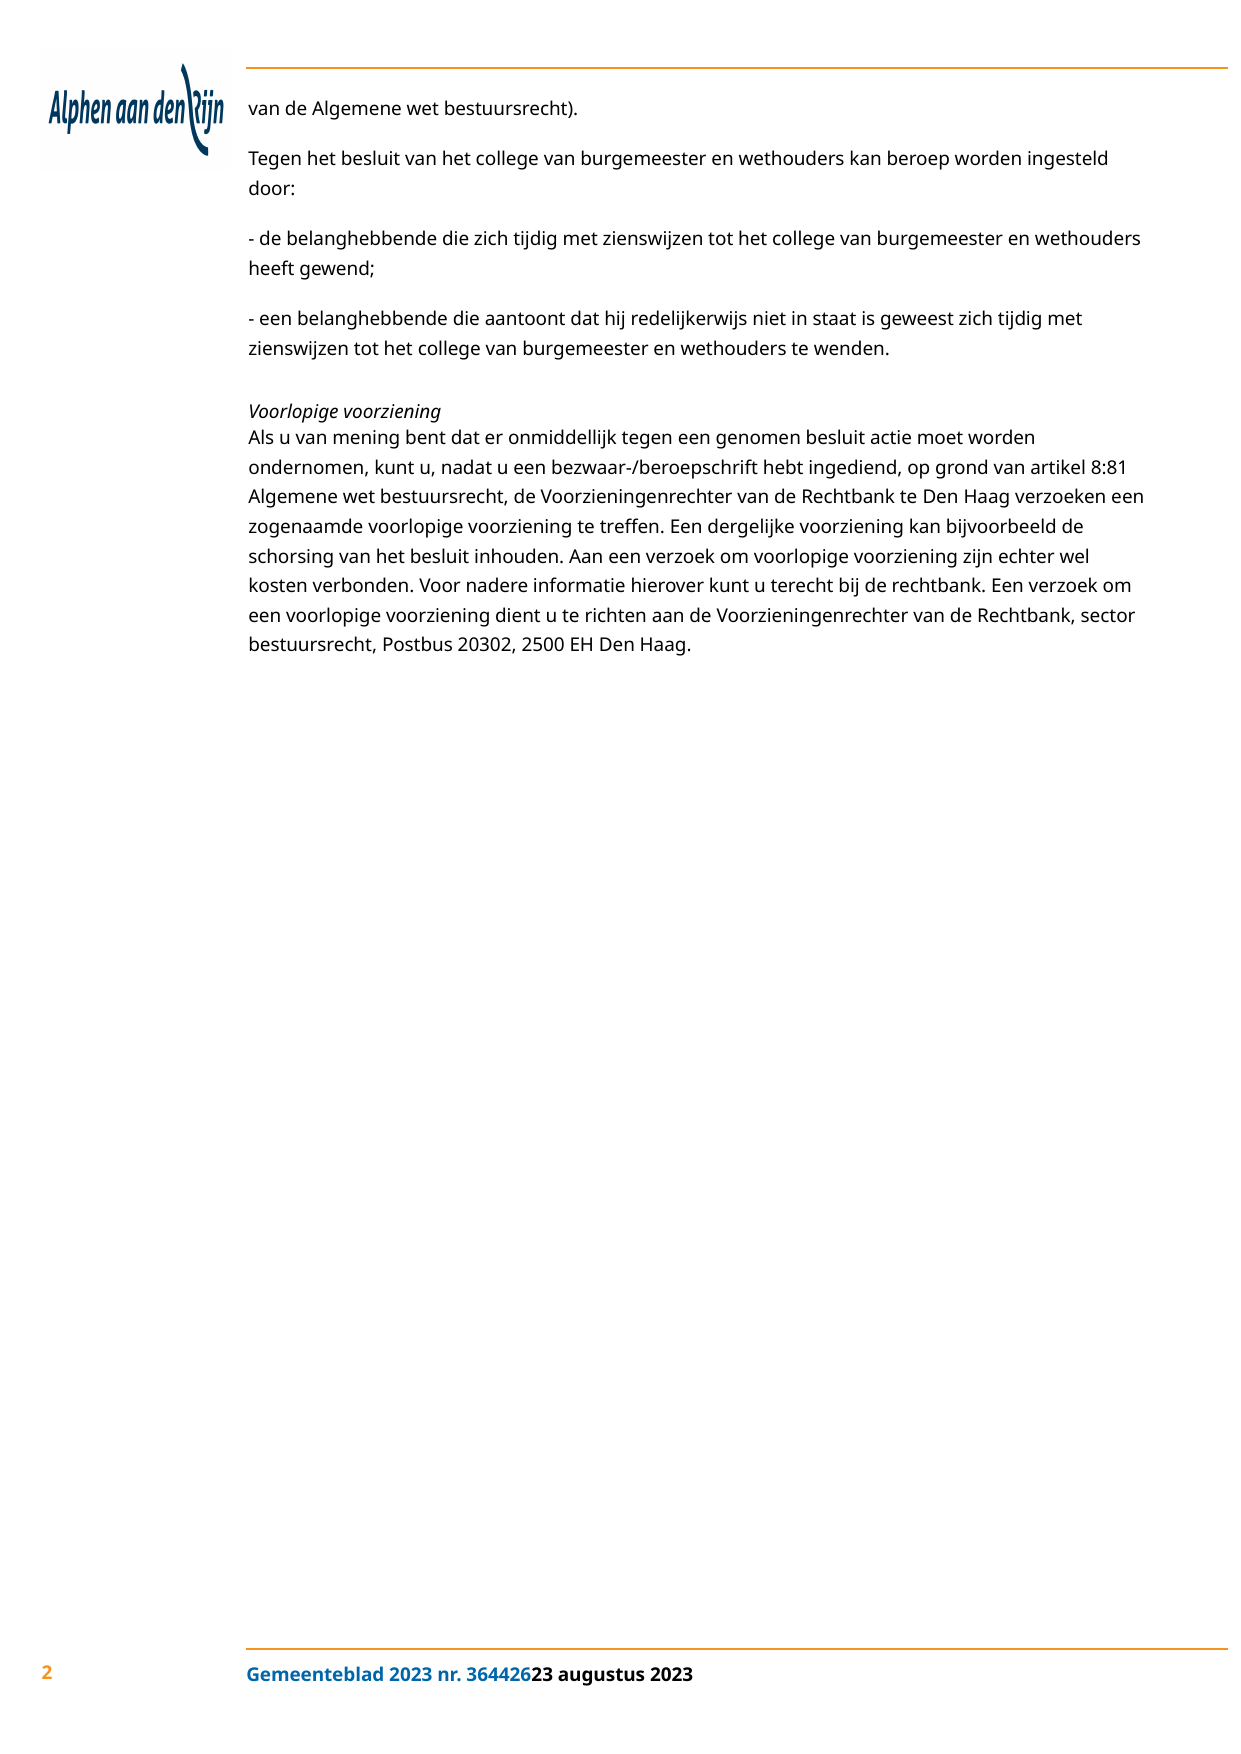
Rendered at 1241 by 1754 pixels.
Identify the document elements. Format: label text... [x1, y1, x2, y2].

text Tegen het besluit van het college van burgemeester en wethouders kan beroep worden ingesteld door: [248, 145, 1152, 201]
text - een belanghebbende die aantoont dat hij redelijkerwijs niet in staat is geweest zich tijdig met zienswijzen tot het college van burgemeester en wethouders te wenden. [248, 305, 1152, 361]
text Voorlopige voorziening [248, 399, 1152, 424]
picture [41, 47, 231, 172]
text van de Algemene wet bestuursrecht). [248, 95, 1152, 121]
text - de belanghebbende die zich tijdig met zienswijzen tot het college van burgemeester en wethouders heeft gewend; [248, 225, 1152, 281]
text Als u van mening bent dat er onmiddellijk tegen een genomen besluit actie moet worden ondernomen, kunt u, nadat u een bezwaar-/beroepschrift hebt ingediend, op grond van artikel 8:81 Algemene wet bestuursrecht, de Voorzieningenrechter van de Rechtbank te Den Haag verzoeken een zogenaamde voorlopige voorziening te treffen. Een dergelijke voorziening kan bijvoorbeeld de schorsing van het besluit inhouden. Aan een verzoek om voorlopige voorziening zijn echter wel kosten verbonden. Voor nadere informatie hierover kunt u terecht bij de rechtbank. Een verzoek om een voorlopige voorziening dient u te richten aan de Voorzieningenrechter van de Rechtbank, sector bestuursrecht, Postbus 20302, 2500 EH Den Haag. [248, 424, 1152, 657]
